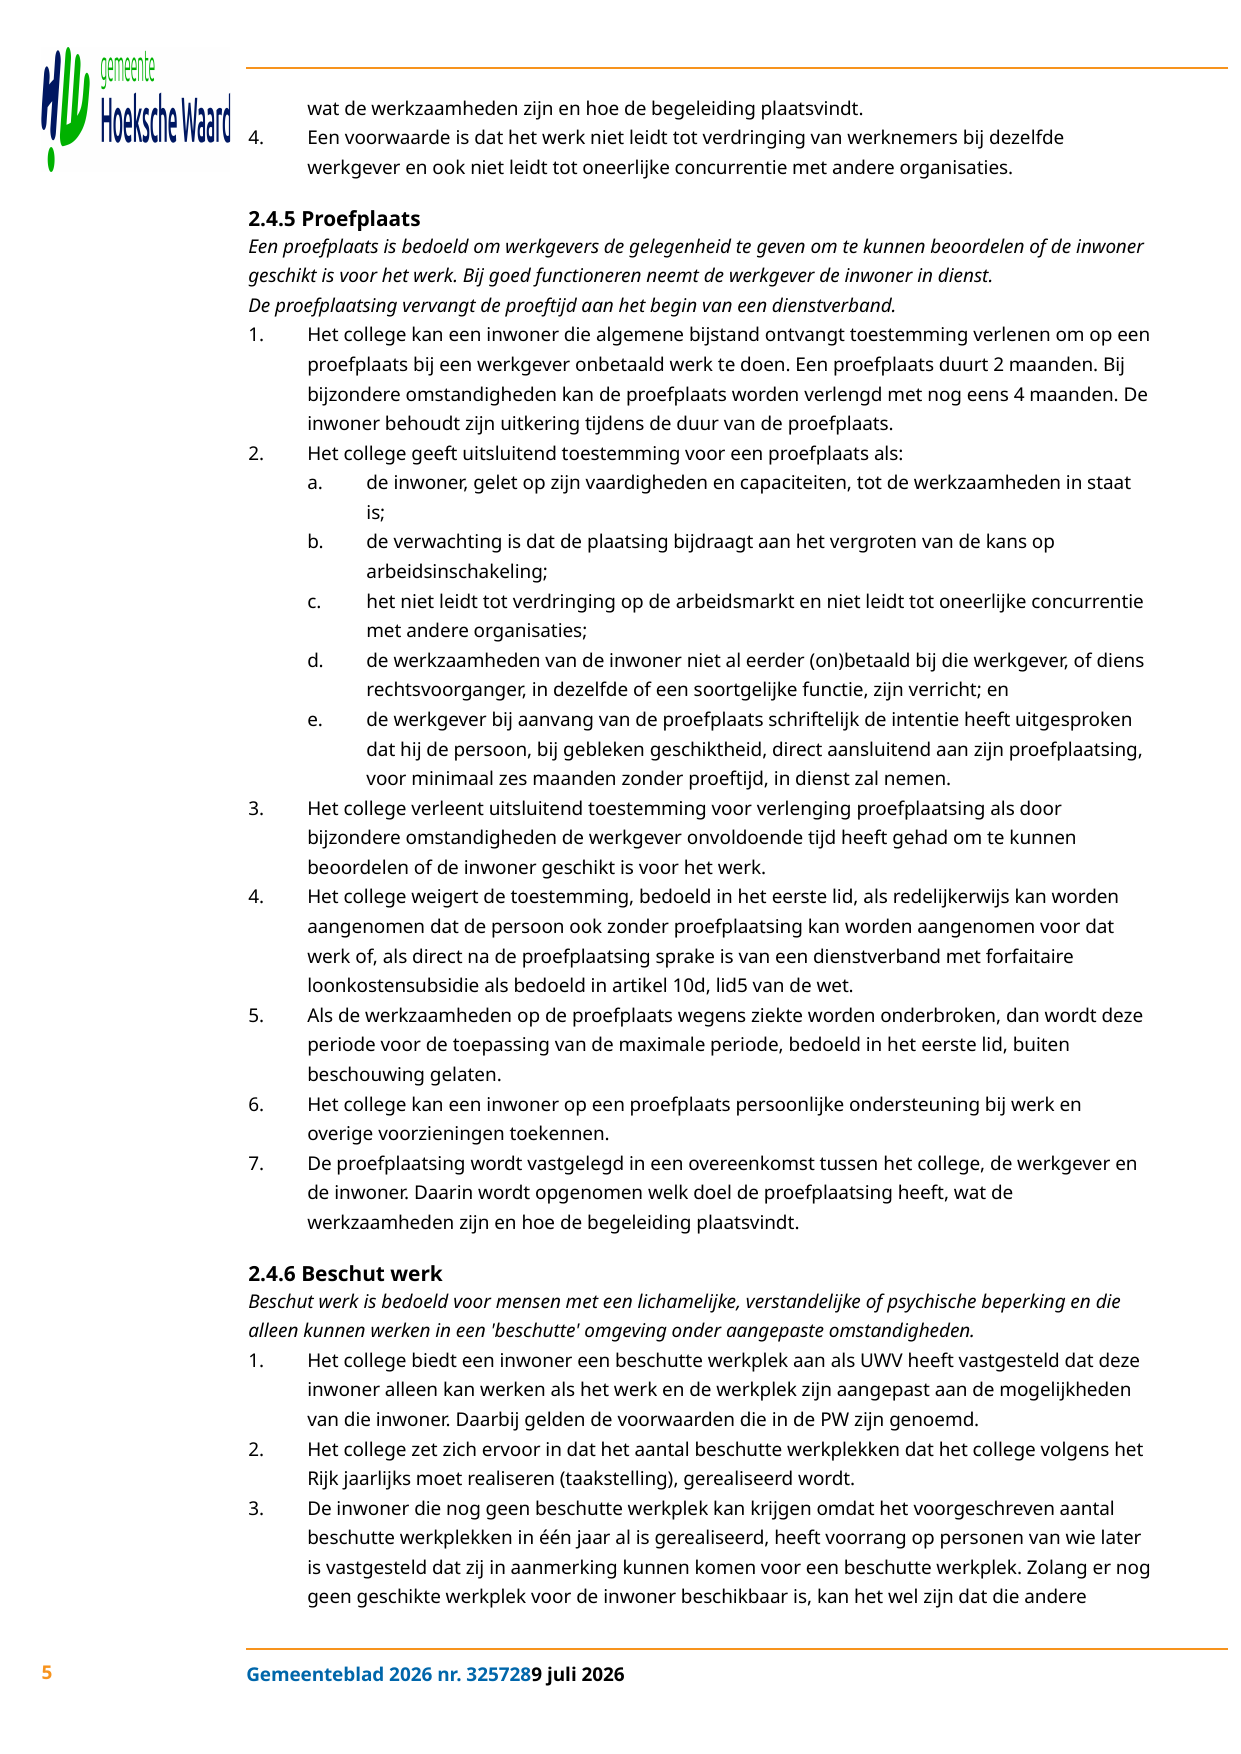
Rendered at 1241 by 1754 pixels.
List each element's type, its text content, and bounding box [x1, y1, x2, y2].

text Beschut werk is bedoeld voor mensen met een lichamelijke, verstandelijke of psychische beperking en die alleen kunnen werken in een 'beschutte' omgeving onder aangepaste omstandigheden. [248, 1288, 1152, 1343]
list de werkzaamheden van de inwoner niet al eerder (on)betaald bij die werkgever, of diens rechtsvoorganger, in dezelfde of een soortgelijke functie, zijn verricht; en [307, 647, 1152, 702]
list de verwachting is dat de plaatsing bijdraagt aan het vergroten van de kans op arbeidsinschakeling; [307, 529, 1152, 584]
list Het college verleent uitsluitend toestemming voor verlenging proefplaatsing als door bijzondere omstandigheden de werkgever onvoldoende tijd heeft gehad om te kunnen beoordelen of de inwoner geschikt is voor het werk. [248, 795, 1152, 880]
list de inwoner, gelet op zijn vaardigheden en capaciteiten, tot de werkzaamheden in staat is; [307, 469, 1152, 525]
list het niet leidt tot verdringing op de arbeidsmarkt en niet leidt tot oneerlijke concurrentie met andere organisaties; [307, 588, 1152, 643]
list Het college weigert de toestemming, bedoeld in het eerste lid, als redelijkerwijs kan worden aangenomen dat de persoon ook zonder proefplaatsing kan worden aangenomen voor dat werk of, als direct na de proefplaatsing sprake is van een dienstverband met forfaitaire loonkostensubsidie als bedoeld in artikel 10d, lid5 van de wet. [248, 884, 1152, 998]
list De proefplaatsing wordt vastgelegd in een overeenkomst tussen het college, de werkgever en de inwoner. Daarin wordt opgenomen welk doel de proefplaatsing heeft, wat de werkzaamheden zijn en hoe de begeleiding plaatsvindt. [248, 1150, 1152, 1235]
list Het college geeft uitsluitend toestemming voor een proefplaats als: [248, 440, 1152, 466]
list Als de werkzaamheden op de proefplaats wegens ziekte worden onderbroken, dan wordt deze periode voor de toepassing van de maximale periode, bedoeld in het eerste lid, buiten beschouwing gelaten. [248, 1002, 1152, 1087]
list Het college zet zich ervoor in dat het aantal beschutte werkplekken dat het college volgens het Rijk jaarlijks moet realiseren (taakstelling), gerealiseerd wordt. [248, 1436, 1152, 1491]
text Een proefplaats is bedoeld om werkgevers de gelegenheid te geven om te kunnen beoordelen of de inwoner geschikt is voor het werk. Bij goed functioneren neemt de werkgever de inwoner in dienst. [248, 233, 1152, 288]
text De proefplaatsing vervangt de proeftijd aan het begin van een dienstverband. [248, 292, 1152, 318]
list de werkgever bij aanvang van de proefplaats schriftelijk de intentie heeft uitgesproken dat hij de persoon, bij gebleken geschiktheid, direct aansluitend aan zijn proefplaatsing, voor minimaal zes maanden zonder proeftijd, in dienst zal nemen. [307, 706, 1152, 791]
list Een voorwaarde is dat het werk niet leidt tot verdringing van werknemers bij dezelfde werkgever en ook niet leidt tot oneerlijke concurrentie met andere organisaties. [248, 124, 1152, 180]
list De inwoner die nog geen beschutte werkplek kan krijgen omdat het voorgeschreven aantal beschutte werkplekken in één jaar al is gerealiseerd, heeft voorrang op personen van wie later is vastgesteld dat zij in aanmerking kunnen komen voor een beschutte werkplek. Zolang er nog geen geschikte werkplek voor de inwoner beschikbaar is, kan het wel zijn dat die andere [248, 1495, 1152, 1609]
list Het college kan een inwoner die algemene bijstand ontvangt toestemming verlenen om op een proefplaats bij een werkgever onbetaald werk te doen. Een proefplaats duurt 2 maanden. Bij bijzondere omstandigheden kan de proefplaats worden verlengd met nog eens 4 maanden. De inwoner behoudt zijn uitkering tijdens de duur van de proefplaats. [248, 322, 1152, 436]
list wat de werkzaamheden zijn en hoe de begeleiding plaatsvindt. [248, 95, 1152, 121]
list Het college kan een inwoner op een proefplaats persoonlijke ondersteuning bij werk en overige voorzieningen toekennen. [248, 1091, 1152, 1146]
text 2.4.5 Proefplaats [248, 204, 1152, 233]
picture [41, 47, 231, 172]
text 2.4.6 Beschut werk [248, 1259, 1152, 1288]
list Het college biedt een inwoner een beschutte werkplek aan als UWV heeft vastgesteld dat deze inwoner alleen kan werken als het werk en de werkplek zijn aangepast aan de mogelijkheden van die inwoner. Daarbij gelden de voorwaarden die in de PW zijn genoemd. [248, 1347, 1152, 1432]
